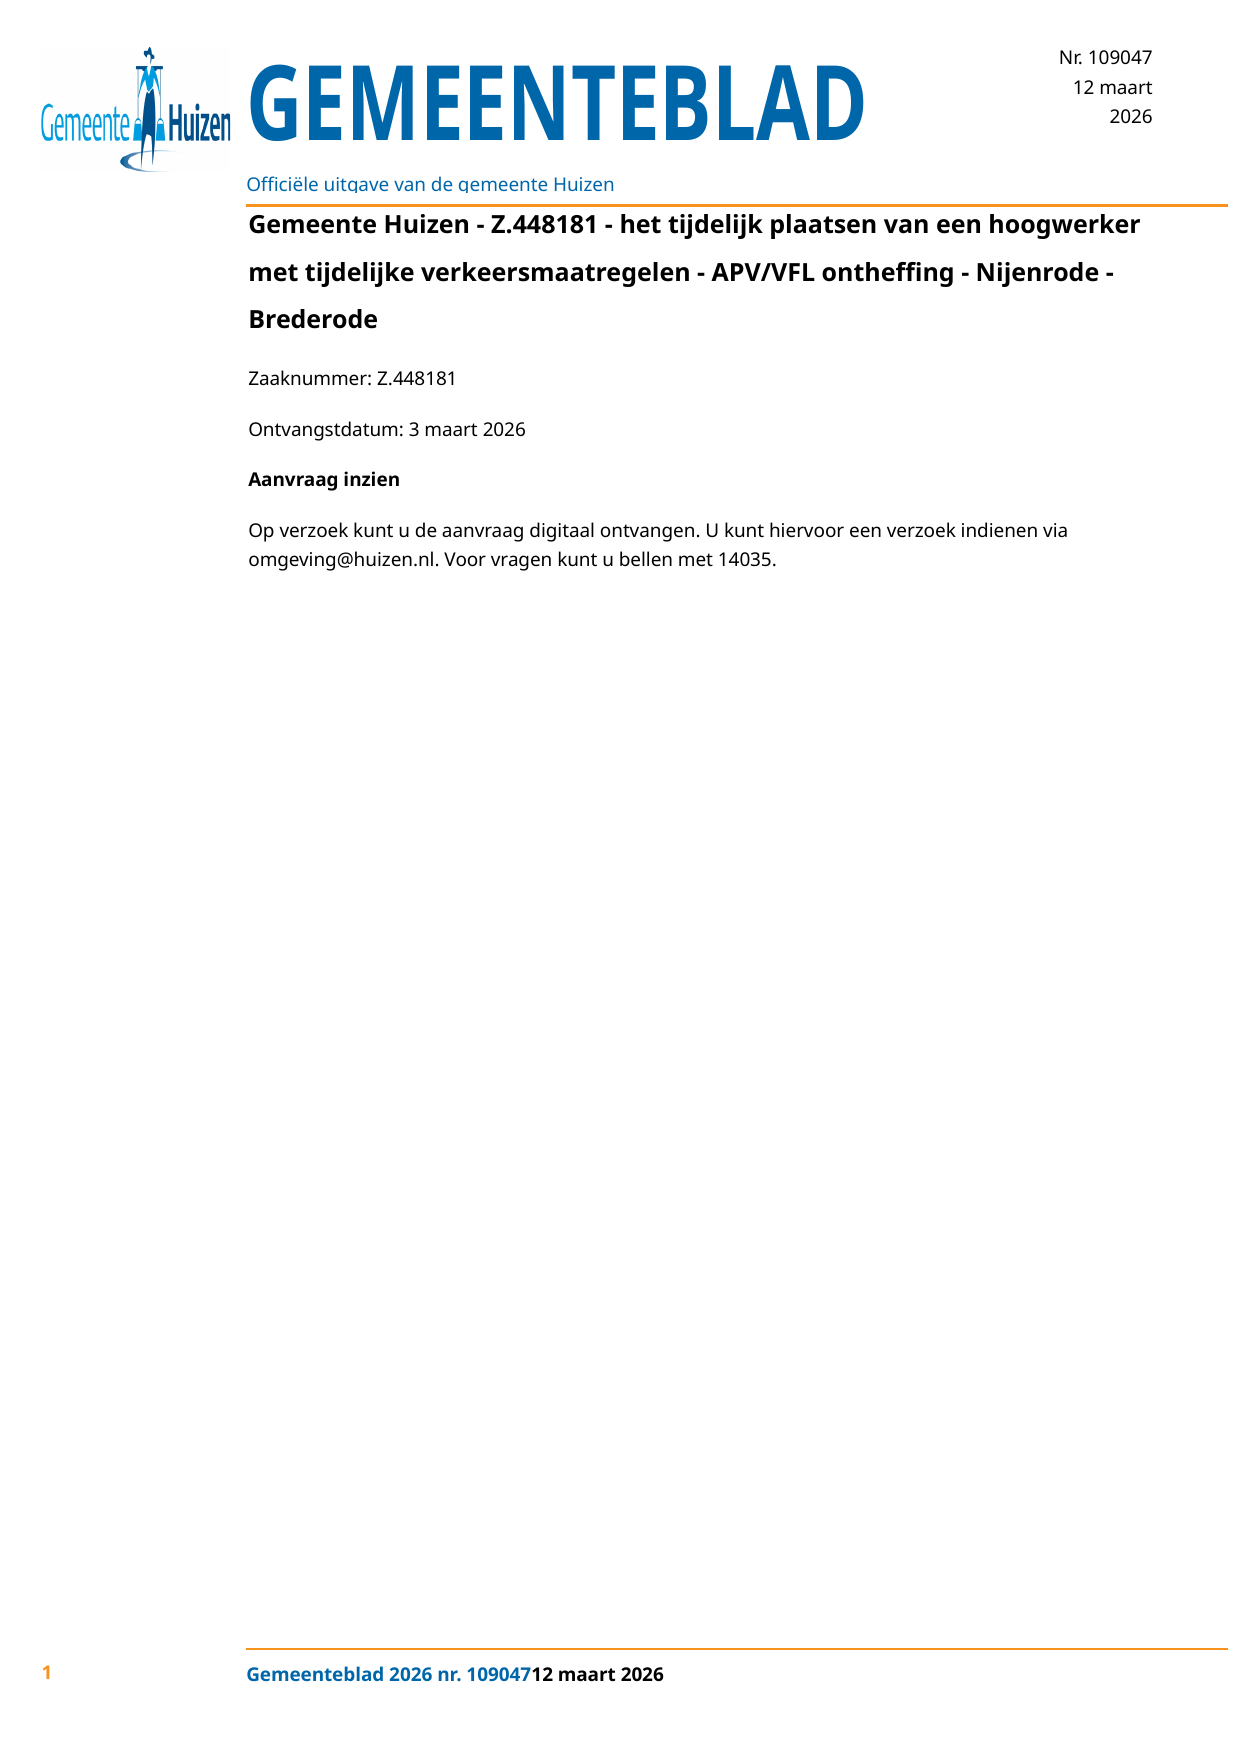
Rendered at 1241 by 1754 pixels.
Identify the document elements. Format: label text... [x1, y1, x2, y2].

text Zaaknummer: Z.448181 [248, 366, 1152, 391]
text Aanvraag inzien [248, 466, 1152, 492]
picture [41, 47, 231, 172]
text Ontvangstdatum: 3 maart 2026 [248, 416, 1152, 442]
text Gemeente Huizen - Z.448181 - het tijdelijk plaatsen van een hoogwerker met tijdelijke verkeersmaatregelen - APV/VFL ontheffing - Nijenrode - Brederode [248, 207, 1152, 336]
text Op verzoek kunt u de aanvraag digitaal ontvangen. U kunt hiervoor een verzoek indienen via omgeving@huizen.nl. Voor vragen kunt u bellen met 14035. [248, 517, 1152, 572]
